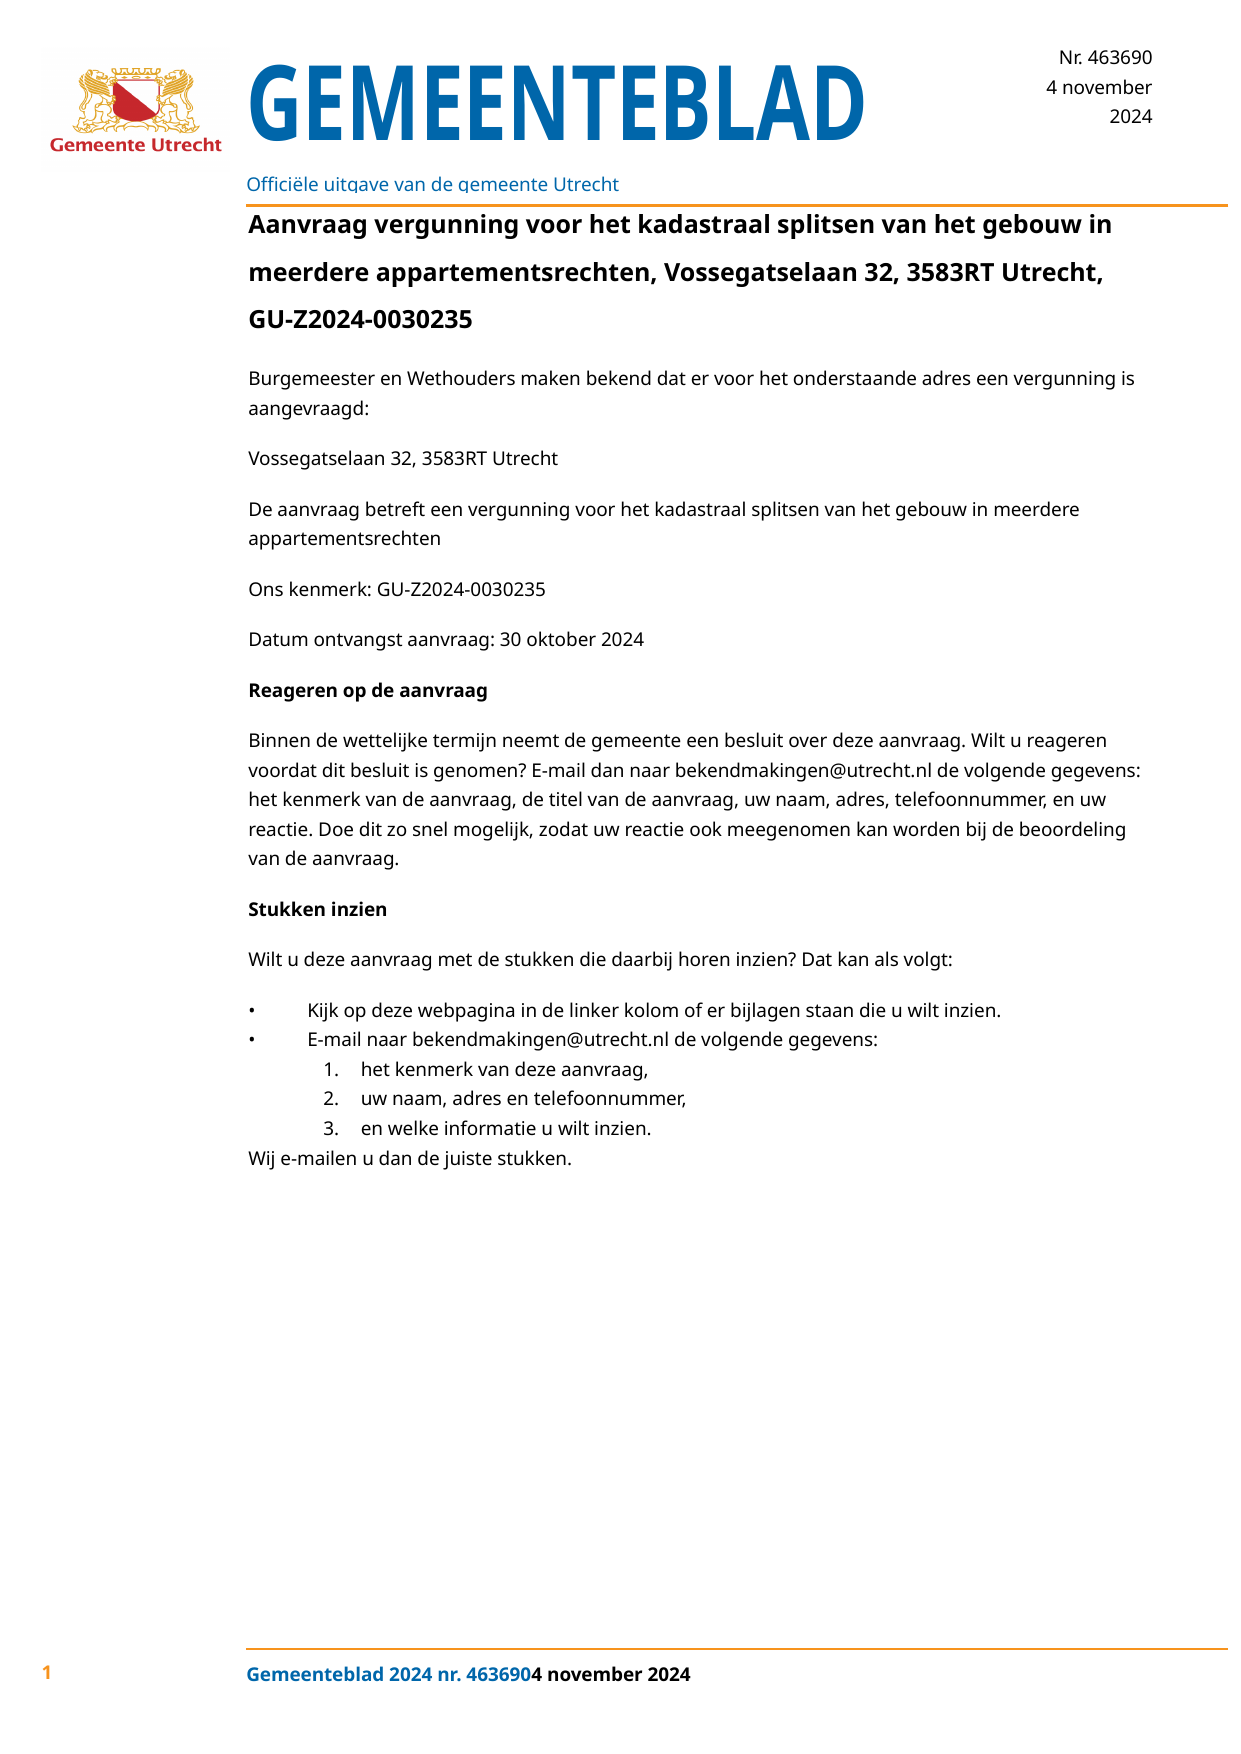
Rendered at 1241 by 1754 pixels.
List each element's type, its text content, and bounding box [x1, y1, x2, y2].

list E-mail naar bekendmakingen@utrecht.nl de volgende gegevens: [248, 1026, 1152, 1052]
text Wij e-mailen u dan de juiste stukken. [248, 1145, 1152, 1170]
text Binnen de wettelijke termijn neemt de gemeente een besluit over deze aanvraag. Wilt u reageren voordat dit besluit is genomen? E-mail dan naar bekendmakingen@utrecht.nl de volgende gegevens: het kenmerk van de aanvraag, de titel van de aanvraag, uw naam, adres, telefoonnummer, en uw reactie. Doe dit zo snel mogelijk, zodat uw reactie ook meegenomen kan worden bij de beoordeling van de aanvraag. [248, 727, 1152, 871]
text Aanvraag vergunning voor het kadastraal splitsen van het gebouw in meerdere appartementsrechten, Vossegatselaan 32, 3583RT Utrecht, GU-Z2024-0030235 [248, 207, 1152, 336]
list het kenmerk van deze aanvraag, [323, 1056, 1152, 1082]
list en welke informatie u wilt inzien. [323, 1115, 1152, 1141]
text Datum ontvangst aanvraag: 30 oktober 2024 [248, 626, 1152, 652]
text Burgemeester en Wethouders maken bekend dat er voor het onderstaande adres een vergunning is aangevraagd: [248, 366, 1152, 421]
text Reageren op de aanvraag [248, 677, 1152, 702]
list uw naam, adres en telefoonnummer, [323, 1086, 1152, 1111]
text De aanvraag betreft een vergunning voor het kadastraal splitsen van het gebouw in meerdere appartementsrechten [248, 496, 1152, 551]
text Vossegatselaan 32, 3583RT Utrecht [248, 446, 1152, 471]
text Ons kenmerk: GU-Z2024-0030235 [248, 576, 1152, 602]
picture [41, 47, 231, 172]
list Kijk op deze webpagina in de linker kolom of er bijlagen staan die u wilt inzien. [248, 997, 1152, 1022]
text Stukken inzien [248, 896, 1152, 922]
text Wilt u deze aanvraag met de stukken die daarbij horen inzien? Dat kan als volgt: [248, 946, 1152, 972]
